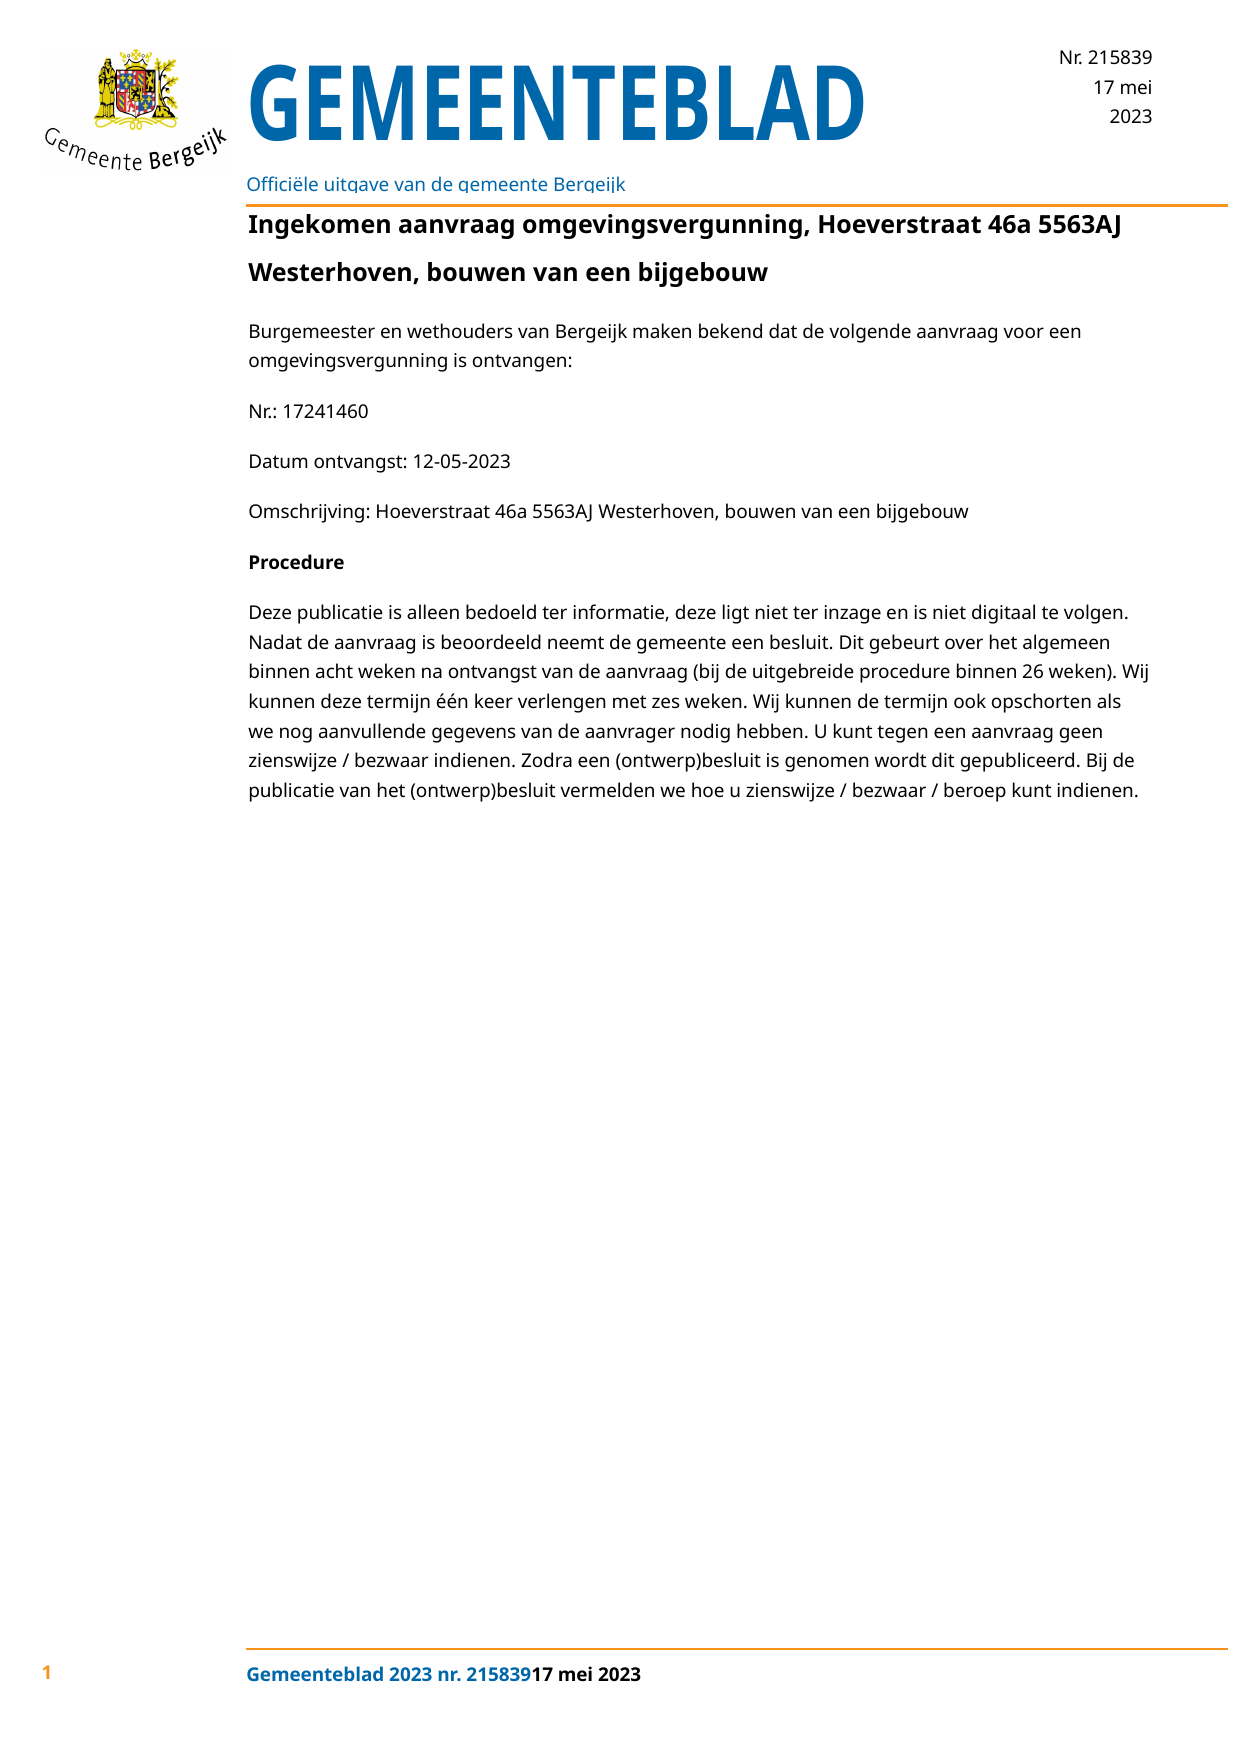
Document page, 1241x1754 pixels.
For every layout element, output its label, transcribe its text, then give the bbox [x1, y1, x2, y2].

text Datum ontvangst: 12-05-2023 [248, 448, 1152, 474]
text Omschrijving: Hoeverstraat 46a 5563AJ Westerhoven, bouwen van een bijgebouw [248, 499, 1152, 524]
text Ingekomen aanvraag omgevingsvergunning, Hoeverstraat 46a 5563AJ Westerhoven, bouwen van een bijgebouw [248, 207, 1152, 288]
text Deze publicatie is alleen bedoeld ter informatie, deze ligt niet ter inzage en is niet digitaal te volgen. Nadat de aanvraag is beoordeeld neemt de gemeente een besluit. Dit gebeurt over het algemeen binnen acht weken na ontvangst van de aanvraag (bij de uitgebreide procedure binnen 26 weken). Wij kunnen deze termijn één keer verlengen met zes weken. Wij kunnen de termijn ook opschorten als we nog aanvullende gegevens van de aanvrager nodig hebben. U kunt tegen een aanvraag geen zienswijze / bezwaar indienen. Zodra een (ontwerp)besluit is genomen wordt dit gepubliceerd. Bij de publicatie van het (ontwerp)besluit vermelden we hoe u zienswijze / bezwaar / beroep kunt indienen. [248, 599, 1152, 803]
picture [41, 47, 231, 172]
text Procedure [248, 549, 1152, 575]
text Burgemeester en wethouders van Bergeijk maken bekend dat de volgende aanvraag voor een omgevingsvergunning is ontvangen: [248, 318, 1152, 373]
text Nr.: 17241460 [248, 398, 1152, 424]
